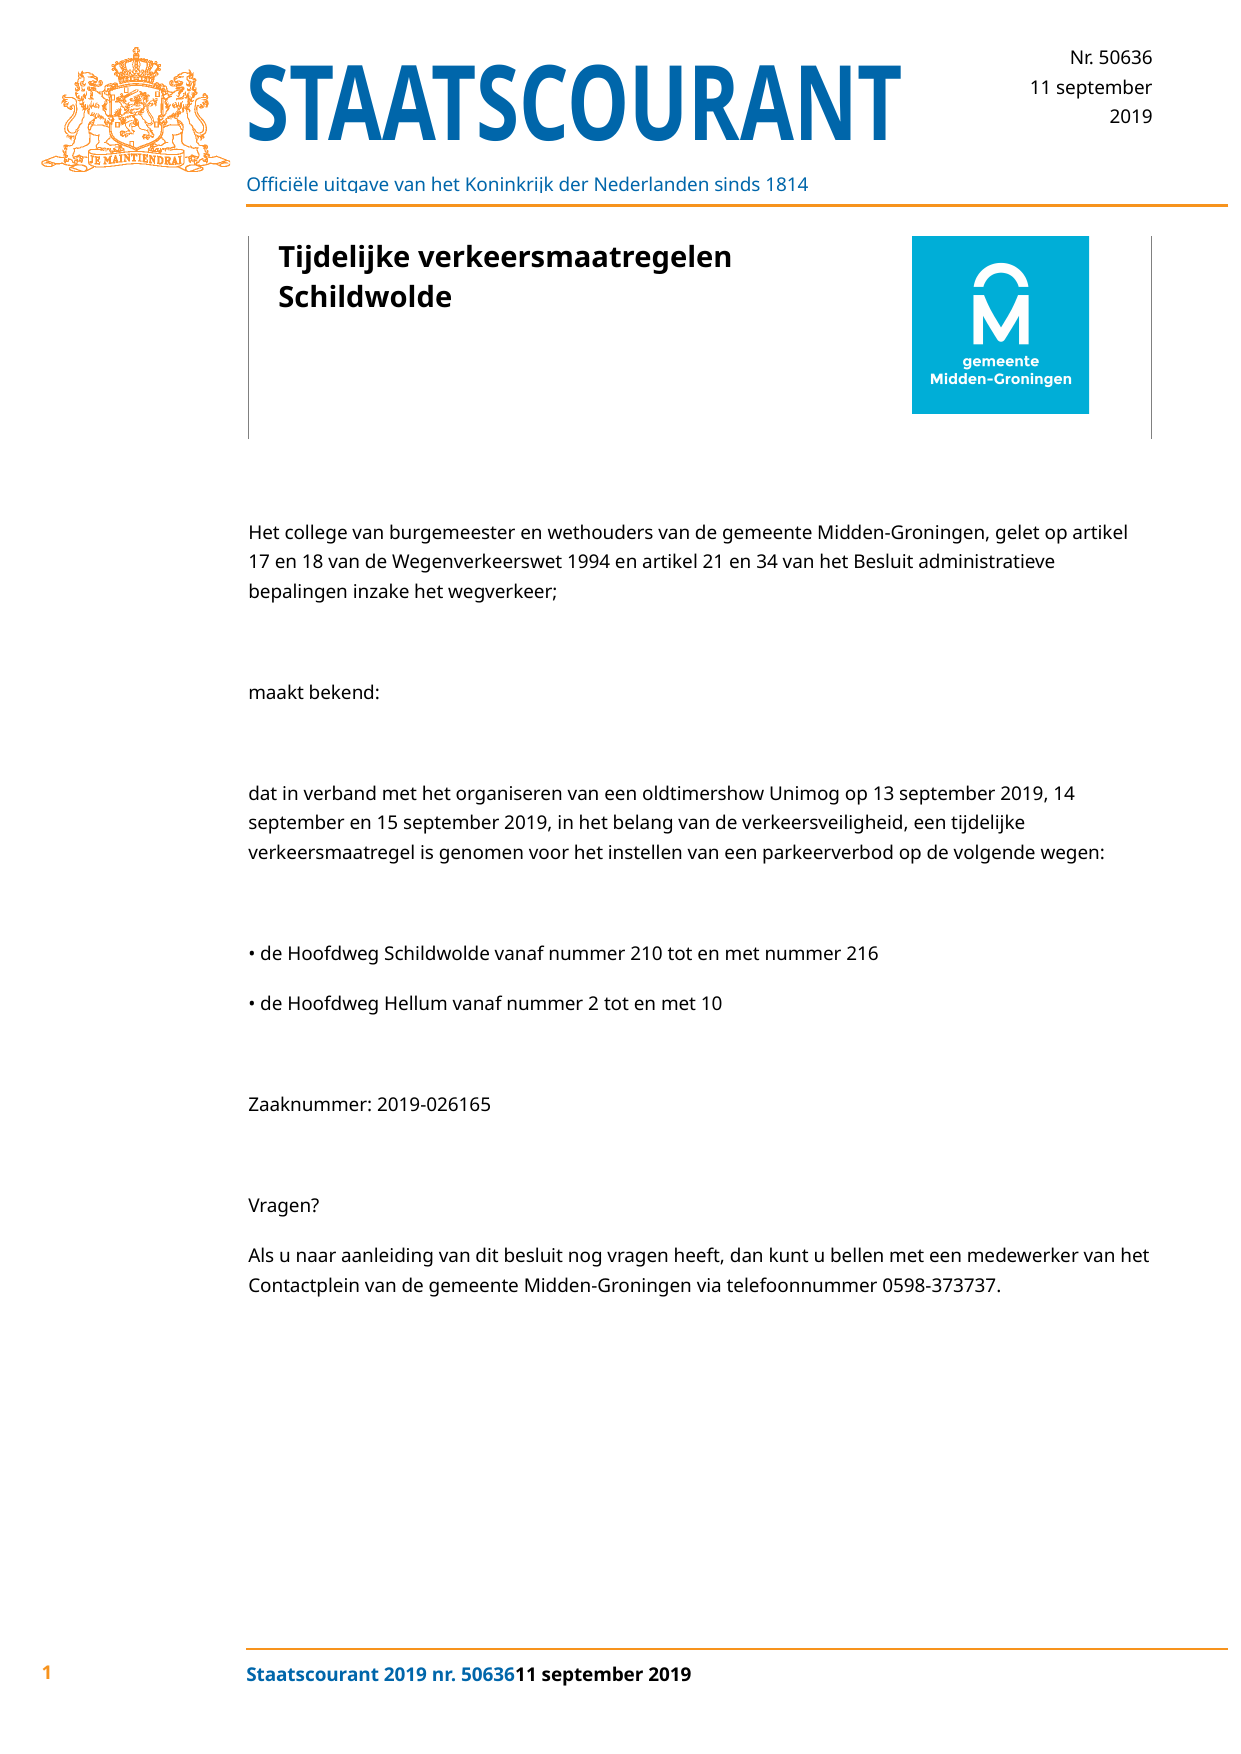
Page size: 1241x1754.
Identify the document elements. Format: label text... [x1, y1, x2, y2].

text Als u naar aanleiding van dit besluit nog vragen heeft, dan kunt u bellen met een medewerker van het Contactplein van de gemeente Midden-Groningen via telefoonnummer 0598-373737. [248, 1242, 1152, 1298]
text Het college van burgemeester en wethouders van de gemeente Midden-Groningen, gelet op artikel 17 en 18 van de Wegenverkeerswet 1994 en artikel 21 en 34 van het Besluit administratieve bepalingen inzake het wegverkeer; [248, 519, 1152, 604]
picture [41, 47, 231, 172]
text Vragen? [248, 1192, 1152, 1218]
table_header Tijdelijke verkeersmaatregelen Schildwolde [249, 236, 850, 439]
text • de Hoofdweg Schildwolde vanaf nummer 210 tot en met nummer 216 [248, 940, 1152, 966]
text Zaaknummer: 2019-026165 [248, 1091, 1152, 1117]
table_header [850, 414, 1151, 439]
picture [975, 264, 1027, 286]
table_header [850, 236, 912, 413]
table_header [1090, 236, 1151, 413]
picture [932, 374, 942, 383]
text • de Hoofdweg Hellum vanaf nummer 2 tot en met 10 [248, 990, 1152, 1016]
picture [964, 359, 971, 368]
picture [983, 359, 989, 366]
text dat in verband met het organiseren van een oldtimershow Unimog op 13 september 2019, 14 september en 15 september 2019, in het belang van de verkeersveiligheid, een tijdelijke verkeersmaatregel is genomen voor het instellen van een parkeerverbod op de volgende wegen: [248, 780, 1152, 865]
picture [974, 296, 1028, 344]
text maakt bekend: [248, 679, 1152, 705]
picture [1046, 377, 1052, 385]
